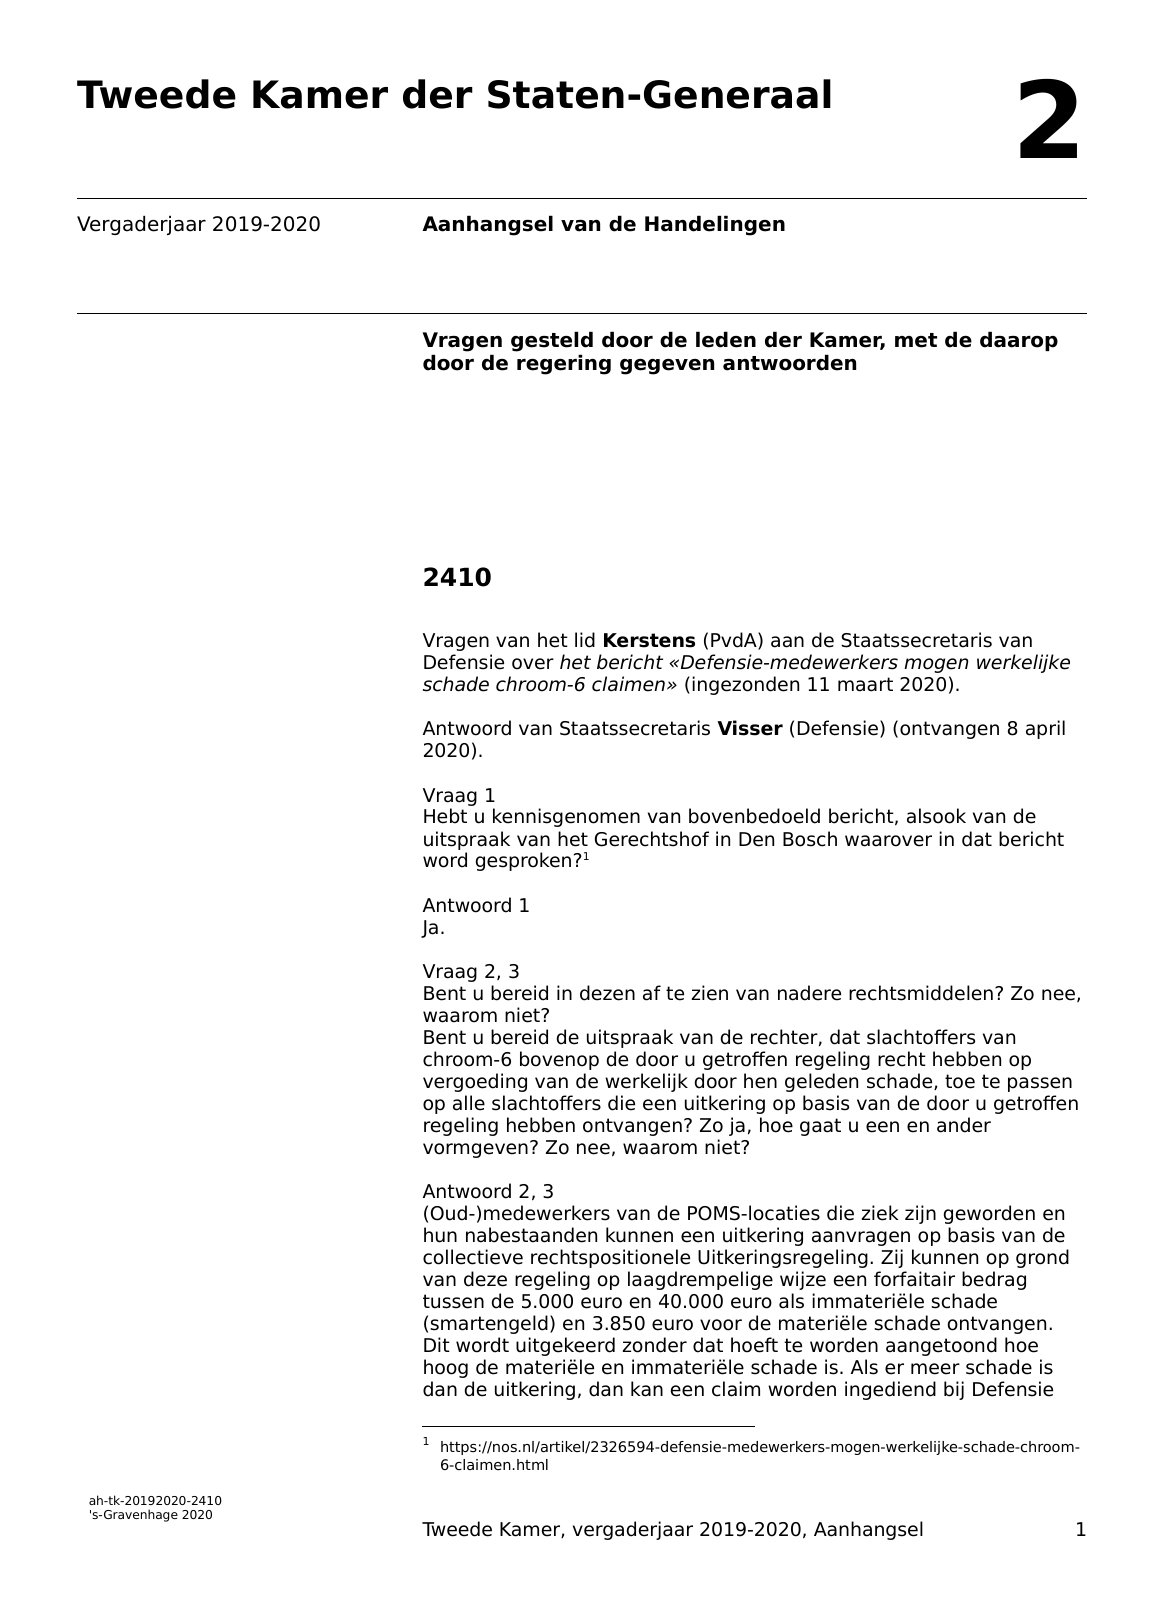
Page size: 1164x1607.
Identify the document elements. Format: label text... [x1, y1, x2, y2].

text Hebt u kennisgenomen van bovenbedoeld bericht, alsook van de uitspraak van het Gerechtshof in Den Bosch waarover in dat bericht word gesproken? [422, 806, 1087, 872]
table_header Tweede Kamer der Staten-Generaal [77, 59, 886, 198]
text Vraag 2, 3 [422, 961, 1087, 983]
table_cell Vergaderjaar 2019-2020 [77, 199, 422, 313]
text 2410 [422, 563, 1087, 592]
table_cell [77, 314, 422, 375]
text Vragen van het lid Kerstens (PvdA) aan de Staatssecretaris van Defensie over het bericht «Defensie-medewerkers mogen werkelijke schade chroom-6 claimen» (ingezonden 11 maart 2020). [422, 630, 1087, 696]
text https://nos.nl/artikel/2326594-defensie-medewerkers-mogen-werkelijke-schade-chroom-6-claimen.html [422, 1435, 1087, 1474]
text Bent u bereid de uitspraak van de rechter, dat slachtoffers van chroom-6 bovenop de door u getroffen regeling recht hebben op vergoeding van de werkelijk door hen geleden schade, toe te passen op alle slachtoffers die een uitkering op basis van de door u getroffen regeling hebben ontvangen? Zo ja, hoe gaat u een en ander vormgeven? Zo nee, waarom niet? [422, 1027, 1087, 1158]
text (Oud-)medewerkers van de POMS-locaties die ziek zijn geworden en hun nabestaanden kunnen een uitkering aanvragen op basis van de collectieve rechtspositionele Uitkeringsregeling. Zij kunnen op grond van deze regeling op laagdrempelige wijze een forfaitair bedrag tussen de 5.000 euro en 40.000 euro als immateriële schade (smartengeld) en 3.850 euro voor de materiële schade ontvangen. Dit wordt uitgekeerd zonder dat hoeft te worden aangetoond hoe hoog de materiële en immateriële schade is. Als er meer schade is dan de uitkering, dan kan een claim worden ingediend bij Defensie [422, 1203, 1087, 1401]
text ah-tk-20192020-2410 [88, 1494, 323, 1508]
text Antwoord 1 [422, 894, 1087, 917]
text Ja. [422, 917, 1087, 938]
text Bent u bereid in dezen af te zien van nadere rechtsmiddelen? Zo nee, waarom niet? [422, 983, 1087, 1027]
table_header 2 [886, 59, 1087, 198]
table_cell Vragen gesteld door de leden der Kamer, met de daarop door de regering gegeven antwoorden [422, 314, 1087, 375]
text Vraag 1 [422, 784, 1087, 806]
table_cell Aanhangsel van de Handelingen [422, 199, 1087, 313]
text Antwoord van Staatssecretaris Visser (Defensie) (ontvangen 8 april 2020). [422, 718, 1087, 762]
text Antwoord 2, 3 [422, 1181, 1087, 1203]
text 's-Gravenhage 2020 [88, 1508, 323, 1522]
